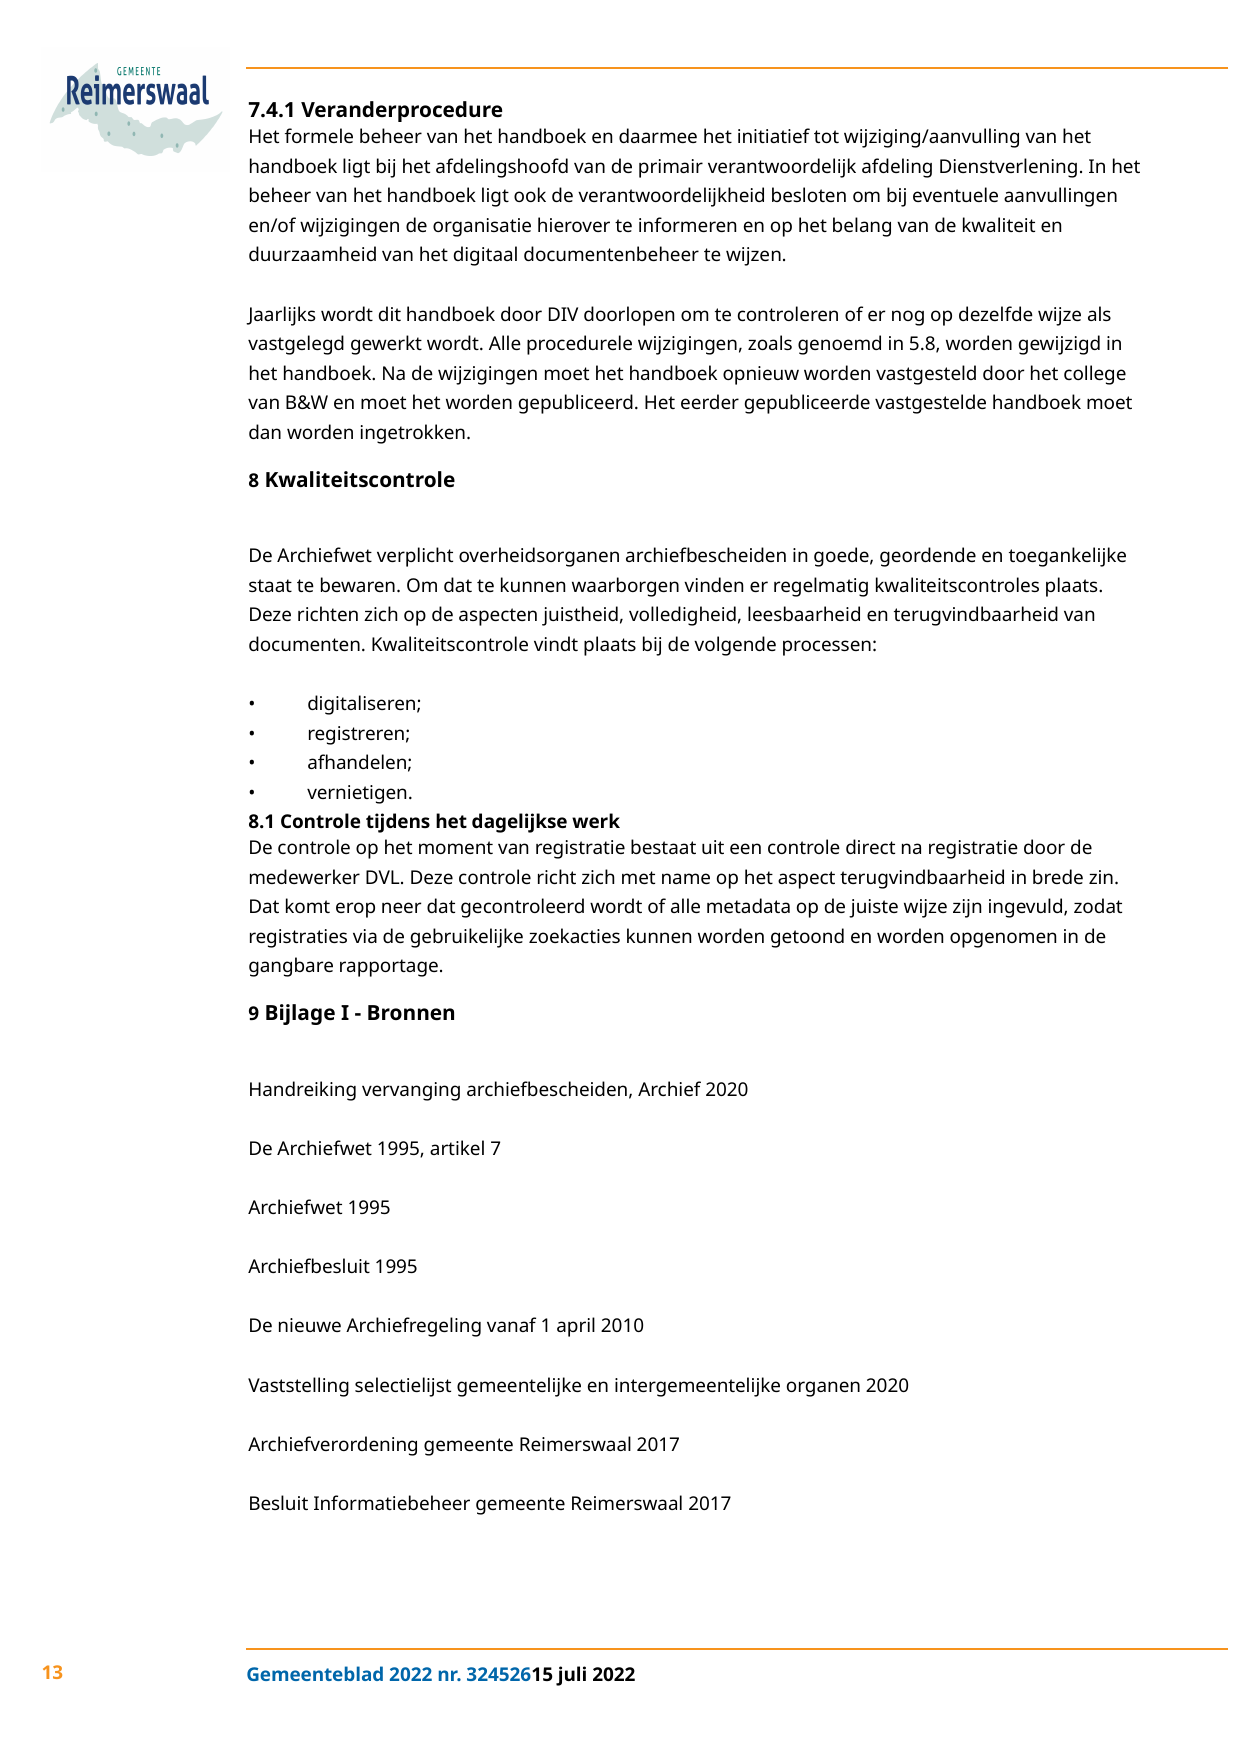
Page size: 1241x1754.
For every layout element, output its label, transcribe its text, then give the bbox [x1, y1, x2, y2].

list vernietigen. [248, 779, 1152, 805]
text De Archiefwet verplicht overheidsorganen archiefbescheiden in goede, geordende en toegankelijke staat te bewaren. Om dat te kunnen waarborgen vinden er regelmatig kwaliteitscontroles plaats. Deze richten zich op de aspecten juistheid, volledigheid, leesbaarheid en terugvindbaarheid van documenten. Kwaliteitscontrole vindt plaats bij de volgende processen: [248, 542, 1152, 657]
text 7.4.1 Veranderprocedure [248, 95, 1152, 123]
list digitaliseren; [248, 690, 1152, 716]
text Handreiking vervanging archiefbescheiden, Archief 2020 [248, 1076, 1152, 1102]
text Archiefwet 1995 [248, 1194, 1152, 1220]
picture [41, 47, 231, 172]
text Besluit Informatiebeheer gemeente Reimerswaal 2017 [248, 1490, 1152, 1516]
list registreren; [248, 720, 1152, 746]
text 8.1 Controle tijdens het dagelijkse werk [248, 809, 1152, 834]
text 8 Kwaliteitscontrole [248, 465, 1152, 493]
text Vaststelling selectielijst gemeentelijke en intergemeentelijke organen 2020 [248, 1372, 1152, 1398]
text De Archiefwet 1995, artikel 7 [248, 1135, 1152, 1161]
text Het formele beheer van het handboek en daarmee het initiatief tot wijziging/aanvulling van het handboek ligt bij het afdelingshoofd van de primair verantwoordelijk afdeling Dienstverlening. In het beheer van het handboek ligt ook de verantwoordelijkheid besloten om bij eventuele aanvullingen en/of wijzigingen de organisatie hierover te informeren en op het belang van de kwaliteit en duurzaamheid van het digitaal documentenbeheer te wijzen. [248, 123, 1152, 267]
text Archiefverordening gemeente Reimerswaal 2017 [248, 1431, 1152, 1457]
text De nieuwe Archiefregeling vanaf 1 april 2010 [248, 1313, 1152, 1338]
text Archiefbesluit 1995 [248, 1253, 1152, 1279]
text De controle op het moment van registratie bestaat uit een controle direct na registratie door de medewerker DVL. Deze controle richt zich met name op het aspect terugvindbaarheid in brede zin. Dat komt erop neer dat gecontroleerd wordt of alle metadata op de juiste wijze zijn ingevuld, zodat registraties via de gebruikelijke zoekacties kunnen worden getoond en worden opgenomen in de gangbare rapportage. [248, 834, 1152, 978]
text Jaarlijks wordt dit handboek door DIV doorlopen om te controleren of er nog op dezelfde wijze als vastgelegd gewerkt wordt. Alle procedurele wijzigingen, zoals genoemd in 5.8, worden gewijzigd in het handboek. Na de wijzigingen moet het handboek opnieuw worden vastgesteld door het college van B&W en moet het worden gepubliceerd. Het eerder gepubliceerde vastgestelde handboek moet dan worden ingetrokken. [248, 301, 1152, 445]
text 9 Bijlage I - Bronnen [248, 998, 1152, 1027]
list afhandelen; [248, 749, 1152, 775]
